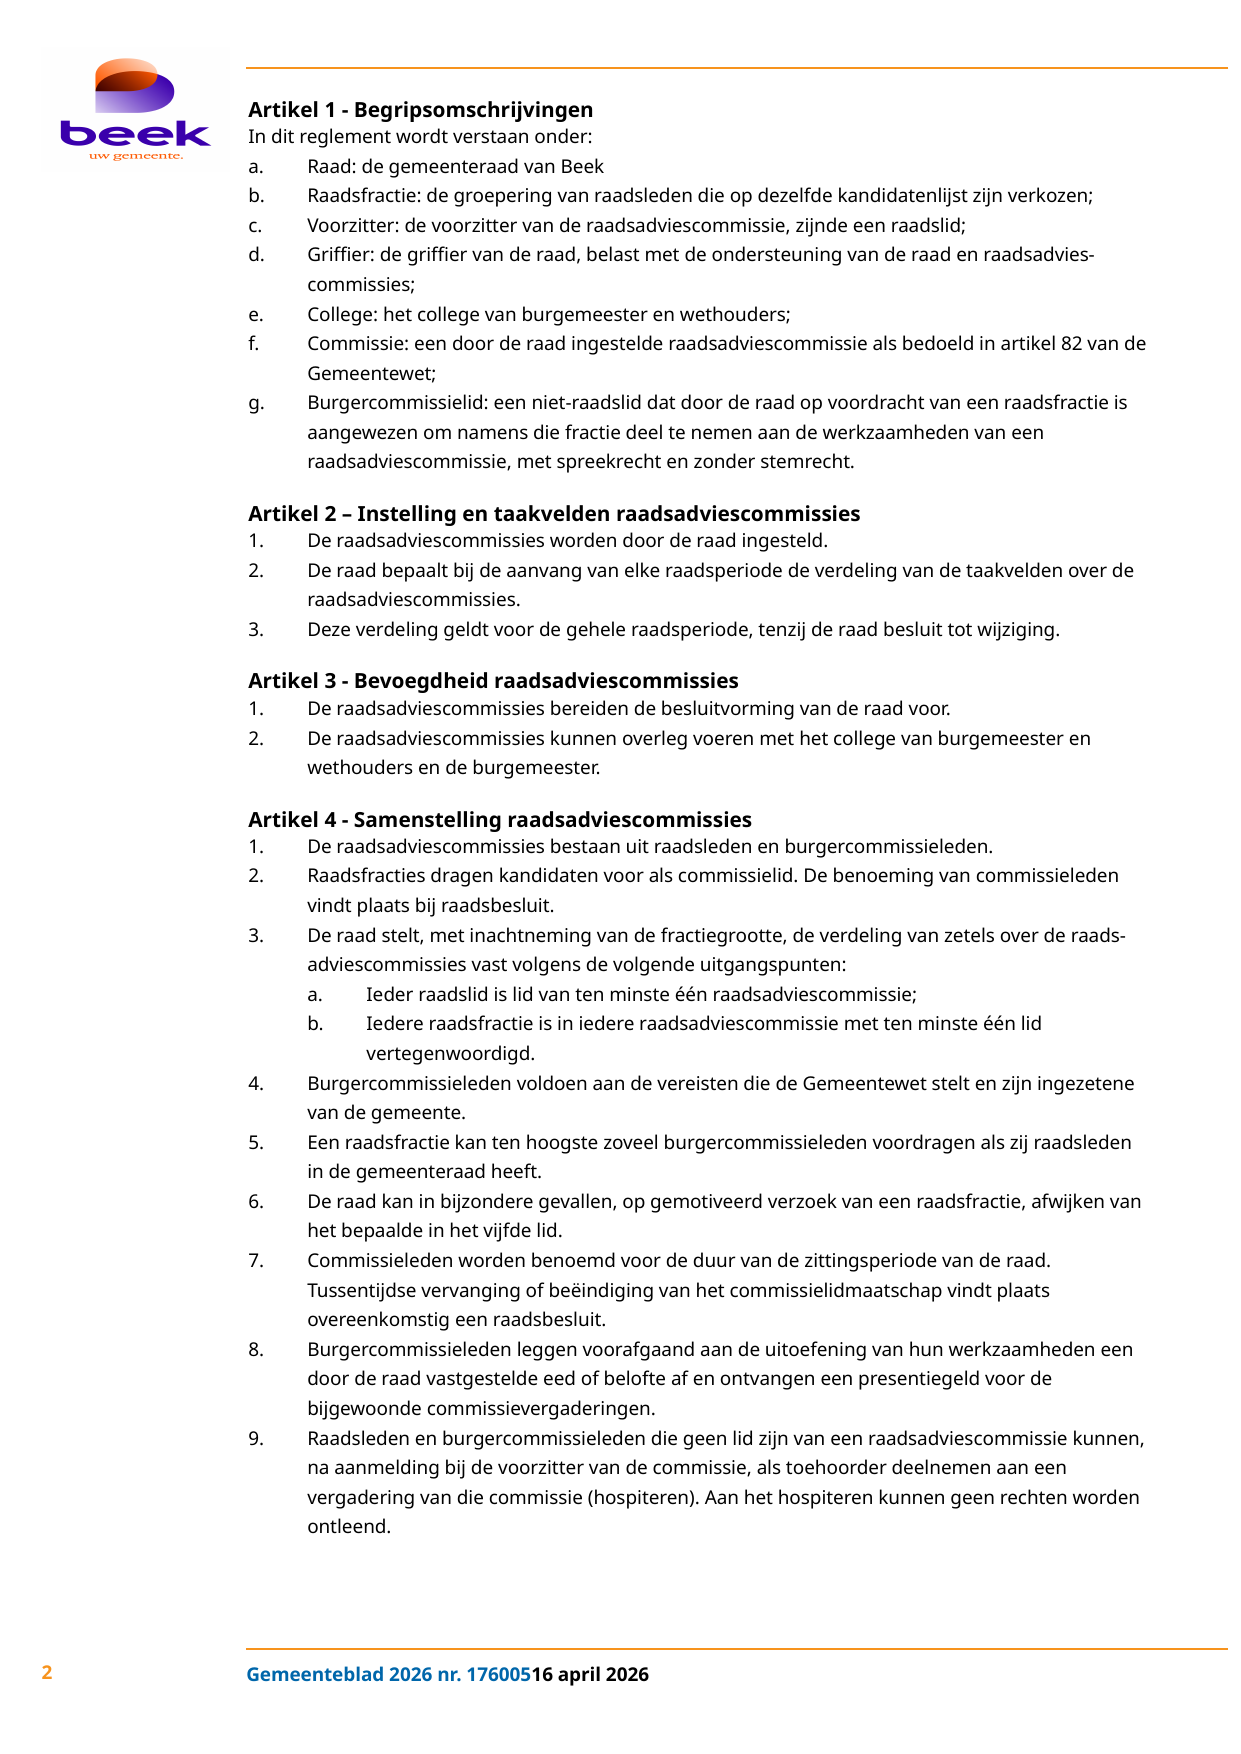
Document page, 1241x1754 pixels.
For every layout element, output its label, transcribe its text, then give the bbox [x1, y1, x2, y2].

list Raad: de gemeenteraad van Beek [248, 153, 1152, 178]
list De raadsadviescommissies bestaan uit raadsleden en burgercommissieleden. [248, 833, 1152, 859]
text Artikel 4 - Samenstelling raadsadviescommissies [248, 805, 1152, 833]
list De raadsadviescommissies bereiden de besluitvorming van de raad voor. [248, 695, 1152, 721]
list Iedere raadsfractie is in iedere raadsadviescommissie met ten minste één lid vertegenwoordigd. [307, 1011, 1152, 1066]
text Artikel 3 - Bevoegdheid raadsadviescommissies [248, 667, 1152, 695]
list Burgercommissieleden leggen voorafgaand aan de uitoefening van hun werkzaamheden een door de raad vastgestelde eed of belofte af en ontvangen een presentiegeld voor de bijgewoonde commissievergaderingen. [248, 1336, 1152, 1421]
picture [41, 47, 231, 172]
text Artikel 1 - Begripsomschrijvingen [248, 95, 1152, 123]
list College: het college van burgemeester en wethouders; [248, 301, 1152, 326]
text In dit reglement wordt verstaan onder: [248, 123, 1152, 149]
list Commissie: een door de raad ingestelde raadsadviescommissie als bedoeld in artikel 82 van de Gemeentewet; [248, 330, 1152, 386]
list Raadsleden en burgercommissieleden die geen lid zijn van een raadsadviescommissie kunnen, na aanmelding bij de voorzitter van de commissie, als toehoorder deelnemen aan een vergadering van die commissie (hospiteren). Aan het hospiteren kunnen geen rechten worden ontleend. [248, 1425, 1152, 1539]
list De raad bepaalt bij de aanvang van elke raadsperiode de verdeling van de taakvelden over de raadsadviescommissies. [248, 557, 1152, 612]
list Voorzitter: de voorzitter van de raadsadviescommissie, zijnde een raadslid; [248, 212, 1152, 238]
list Burgercommissieleden voldoen aan de vereisten die de Gemeentewet stelt en zijn ingezetene van de gemeente. [248, 1070, 1152, 1125]
list De raad kan in bijzondere gevallen, op gemotiveerd verzoek van een raadsfractie, afwijken van het bepaalde in het vijfde lid. [248, 1188, 1152, 1243]
list De raadsadviescommissies kunnen overleg voeren met het college van burgemeester en wethouders en de burgemeester. [248, 725, 1152, 780]
list Deze verdeling geldt voor de gehele raadsperiode, tenzij de raad besluit tot wijziging. [248, 616, 1152, 642]
list Een raadsfractie kan ten hoogste zoveel burgercommissieleden voordragen als zij raadsleden in de gemeenteraad heeft. [248, 1129, 1152, 1184]
list De raad stelt, met inachtneming van de fractiegrootte, de verdeling van zetels over de raads-adviescommissies vast volgens de volgende uitgangspunten: [248, 922, 1152, 977]
list Commissieleden worden benoemd voor de duur van de zittingsperiode van de raad. Tussentijdse vervanging of beëindiging van het commissielidmaatschap vindt plaats overeenkomstig een raadsbesluit. [248, 1247, 1152, 1332]
list Ieder raadslid is lid van ten minste één raadsadviescommissie; [307, 981, 1152, 1007]
list Burgercommissielid: een niet-raadslid dat door de raad op voordracht van een raadsfractie is aangewezen om namens die fractie deel te nemen aan de werkzaamheden van een raadsadviescommissie, met spreekrecht en zonder stemrecht. [248, 389, 1152, 474]
list Griffier: de griffier van de raad, belast met de ondersteuning van de raad en raadsadvies-commissies; [248, 242, 1152, 297]
list Raadsfractie: de groepering van raadsleden die op dezelfde kandidatenlijst zijn verkozen; [248, 182, 1152, 208]
text Artikel 2 – Instelling en taakvelden raadsadviescommissies [248, 499, 1152, 527]
list De raadsadviescommissies worden door de raad ingesteld. [248, 527, 1152, 553]
list Raadsfracties dragen kandidaten voor als commissielid. De benoeming van commissieleden vindt plaats bij raadsbesluit. [248, 863, 1152, 918]
